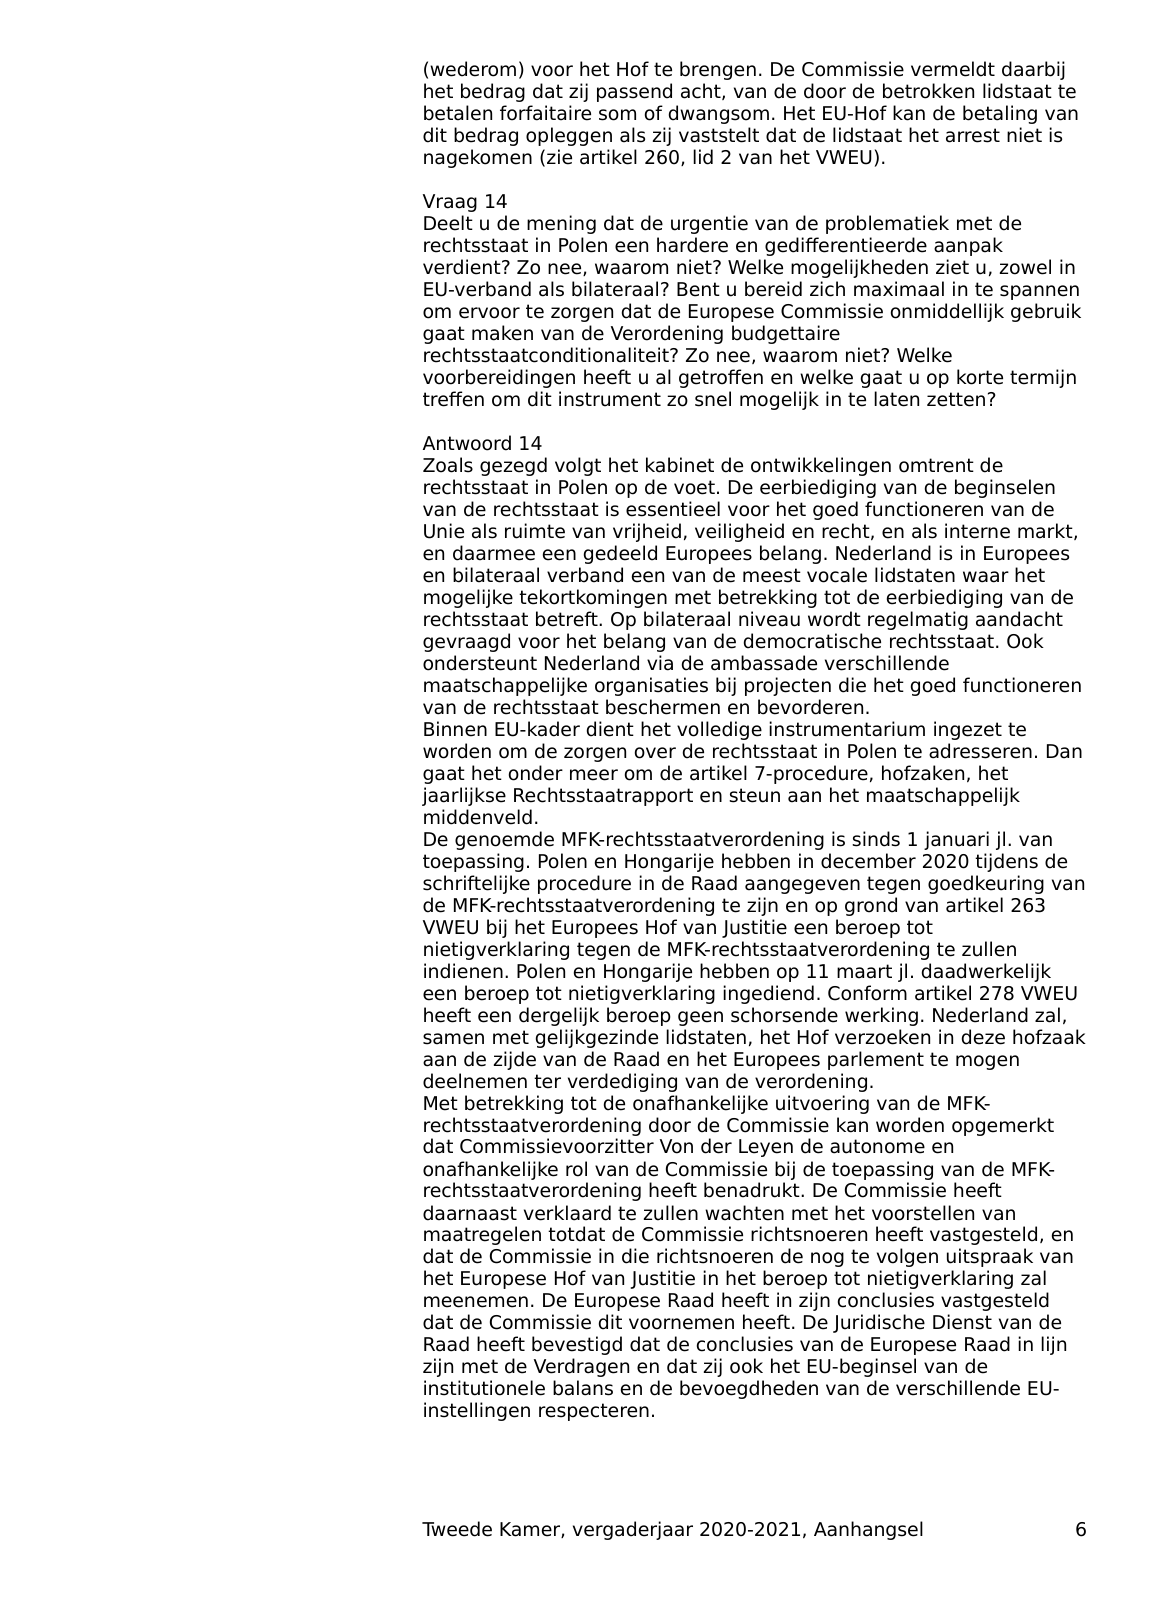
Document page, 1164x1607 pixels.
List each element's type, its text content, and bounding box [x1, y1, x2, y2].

text Zoals gezegd volgt het kabinet de ontwikkelingen omtrent de rechtsstaat in Polen op de voet. De eerbiediging van de beginselen van de rechtsstaat is essentieel voor het goed functioneren van de Unie als ruimte van vrijheid, veiligheid en recht, en als interne markt, en daarmee een gedeeld Europees belang. Nederland is in Europees en bilateraal verband een van de meest vocale lidstaten waar het mogelijke tekortkomingen met betrekking tot de eerbiediging van de rechtsstaat betreft. Op bilateraal niveau wordt regelmatig aandacht gevraagd voor het belang van de democratische rechtsstaat. Ook ondersteunt Nederland via de ambassade verschillende maatschappelijke organisaties bij projecten die het goed functioneren van de rechtsstaat beschermen en bevorderen. [422, 455, 1087, 719]
text Binnen EU-kader dient het volledige instrumentarium ingezet te worden om de zorgen over de rechtsstaat in Polen te adresseren. Dan gaat het onder meer om de artikel 7-procedure, hofzaken, het jaarlijkse Rechtsstaatrapport en steun aan het maatschappelijk middenveld. [422, 719, 1087, 829]
text (wederom) voor het Hof te brengen. De Commissie vermeldt daarbij het bedrag dat zij passend acht, van de door de betrokken lidstaat te betalen forfaitaire som of dwangsom. Het EU-Hof kan de betaling van dit bedrag opleggen als zij vaststelt dat de lidstaat het arrest niet is nagekomen (zie artikel 260, lid 2 van het VWEU). [422, 59, 1087, 169]
text De genoemde MFK-rechtsstaatverordening is sinds 1 januari jl. van toepassing. Polen en Hongarije hebben in december 2020 tijdens de schriftelijke procedure in de Raad aangegeven tegen goedkeuring van de MFK-rechtsstaatverordening te zijn en op grond van artikel 263 VWEU bij het Europees Hof van Justitie een beroep tot nietigverklaring tegen de MFK-rechtsstaatverordening te zullen indienen. Polen en Hongarije hebben op 11 maart jl. daadwerkelijk een beroep tot nietigverklaring ingediend. Conform artikel 278 VWEU heeft een dergelijk beroep geen schorsende werking. Nederland zal, samen met gelijkgezinde lidstaten, het Hof verzoeken in deze hofzaak aan de zijde van de Raad en het Europees parlement te mogen deelnemen ter verdediging van de verordening. [422, 829, 1087, 1092]
text Vraag 14 [422, 191, 1087, 213]
text Met betrekking tot de onafhankelijke uitvoering van de MFK-rechtsstaatverordening door de Commissie kan worden opgemerkt dat Commissievoorzitter Von der Leyen de autonome en onafhankelijke rol van de Commissie bij de toepassing van de MFK-rechtsstaatverordening heeft benadrukt. De Commissie heeft daarnaast verklaard te zullen wachten met het voorstellen van maatregelen totdat de Commissie richtsnoeren heeft vastgesteld, en dat de Commissie in die richtsnoeren de nog te volgen uitspraak van het Europese Hof van Justitie in het beroep tot nietigverklaring zal meenemen. De Europese Raad heeft in zijn conclusies vastgesteld dat de Commissie dit voornemen heeft. De Juridische Dienst van de Raad heeft bevestigd dat de conclusies van de Europese Raad in lijn zijn met de Verdragen en dat zij ook het EU-beginsel van de institutionele balans en de bevoegdheden van de verschillende EU-instellingen respecteren. [422, 1092, 1087, 1422]
text Deelt u de mening dat de urgentie van de problematiek met de rechtsstaat in Polen een hardere en gedifferentieerde aanpak verdient? Zo nee, waarom niet? Welke mogelijkheden ziet u, zowel in EU-verband als bilateraal? Bent u bereid zich maximaal in te spannen om ervoor te zorgen dat de Europese Commissie onmiddellijk gebruik gaat maken van de Verordening budgettaire rechtsstaatconditionaliteit? Zo nee, waarom niet? Welke voorbereidingen heeft u al getroffen en welke gaat u op korte termijn treffen om dit instrument zo snel mogelijk in te laten zetten? [422, 213, 1087, 411]
text Antwoord 14 [422, 433, 1087, 455]
